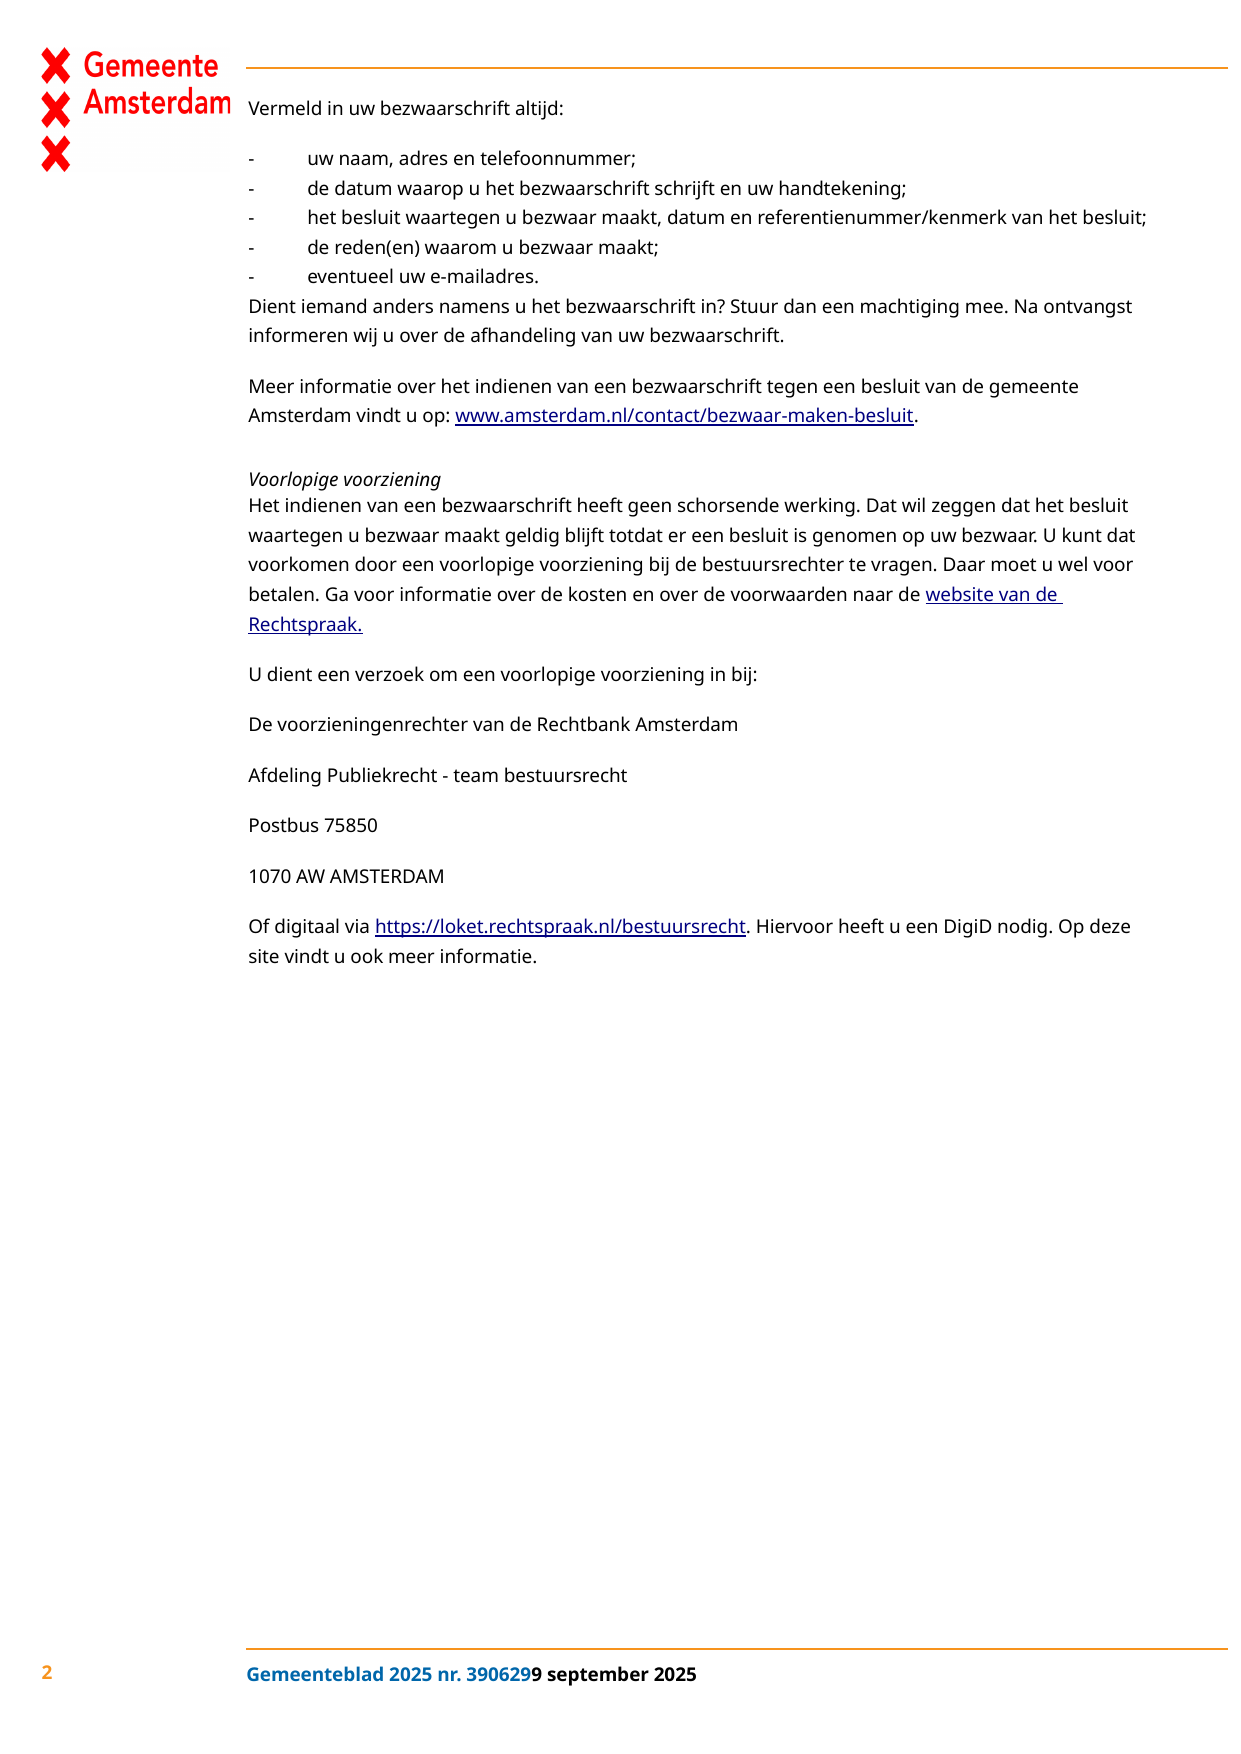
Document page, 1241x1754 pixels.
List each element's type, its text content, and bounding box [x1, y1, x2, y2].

list de reden(en) waarom u bezwaar maakt; [248, 234, 1152, 260]
text Afdeling Publiekrecht - team bestuursrecht [248, 762, 1152, 788]
text De voorzieningenrechter van de Rechtbank Amsterdam [248, 712, 1152, 737]
text Of digitaal via https://loket.rechtspraak.nl/bestuursrecht. Hiervoor heeft u een DigiD nodig. Op deze site vindt u ook meer informatie. [248, 913, 1152, 968]
text Meer informatie over het indienen van een bezwaarschrift tegen een besluit van de gemeente Amsterdam vindt u op: www.amsterdam.nl/contact/bezwaar-maken-besluit. [248, 373, 1152, 428]
text Voorlopige voorziening [248, 467, 1152, 492]
text Dient iemand anders namens u het bezwaarschrift in? Stuur dan een machtiging mee. Na ontvangst informeren wij u over de afhandeling van uw bezwaarschrift. [248, 293, 1152, 348]
text 1070 AW AMSTERDAM [248, 863, 1152, 888]
list de datum waarop u het bezwaarschrift schrijft en uw handtekening; [248, 175, 1152, 201]
list eventueel uw e-mailadres. [248, 263, 1152, 289]
picture [41, 47, 231, 172]
list het besluit waartegen u bezwaar maakt, datum en referentienummer/kenmerk van het besluit; [248, 204, 1152, 230]
text Vermeld in uw bezwaarschrift altijd: [248, 95, 1152, 121]
text Het indienen van een bezwaarschrift heeft geen schorsende werking. Dat wil zeggen dat het besluit waartegen u bezwaar maakt geldig blijft totdat er een besluit is genomen op uw bezwaar. U kunt dat voorkomen door een voorlopige voorziening bij de bestuursrechter te vragen. Daar moet u wel voor betalen. Ga voor informatie over de kosten en over de voorwaarden naar de website van de Rechtspraak. [248, 492, 1152, 636]
text U dient een verzoek om een voorlopige voorziening in bij: [248, 661, 1152, 687]
list uw naam, adres en telefoonnummer; [248, 145, 1152, 171]
text Postbus 75850 [248, 812, 1152, 838]
